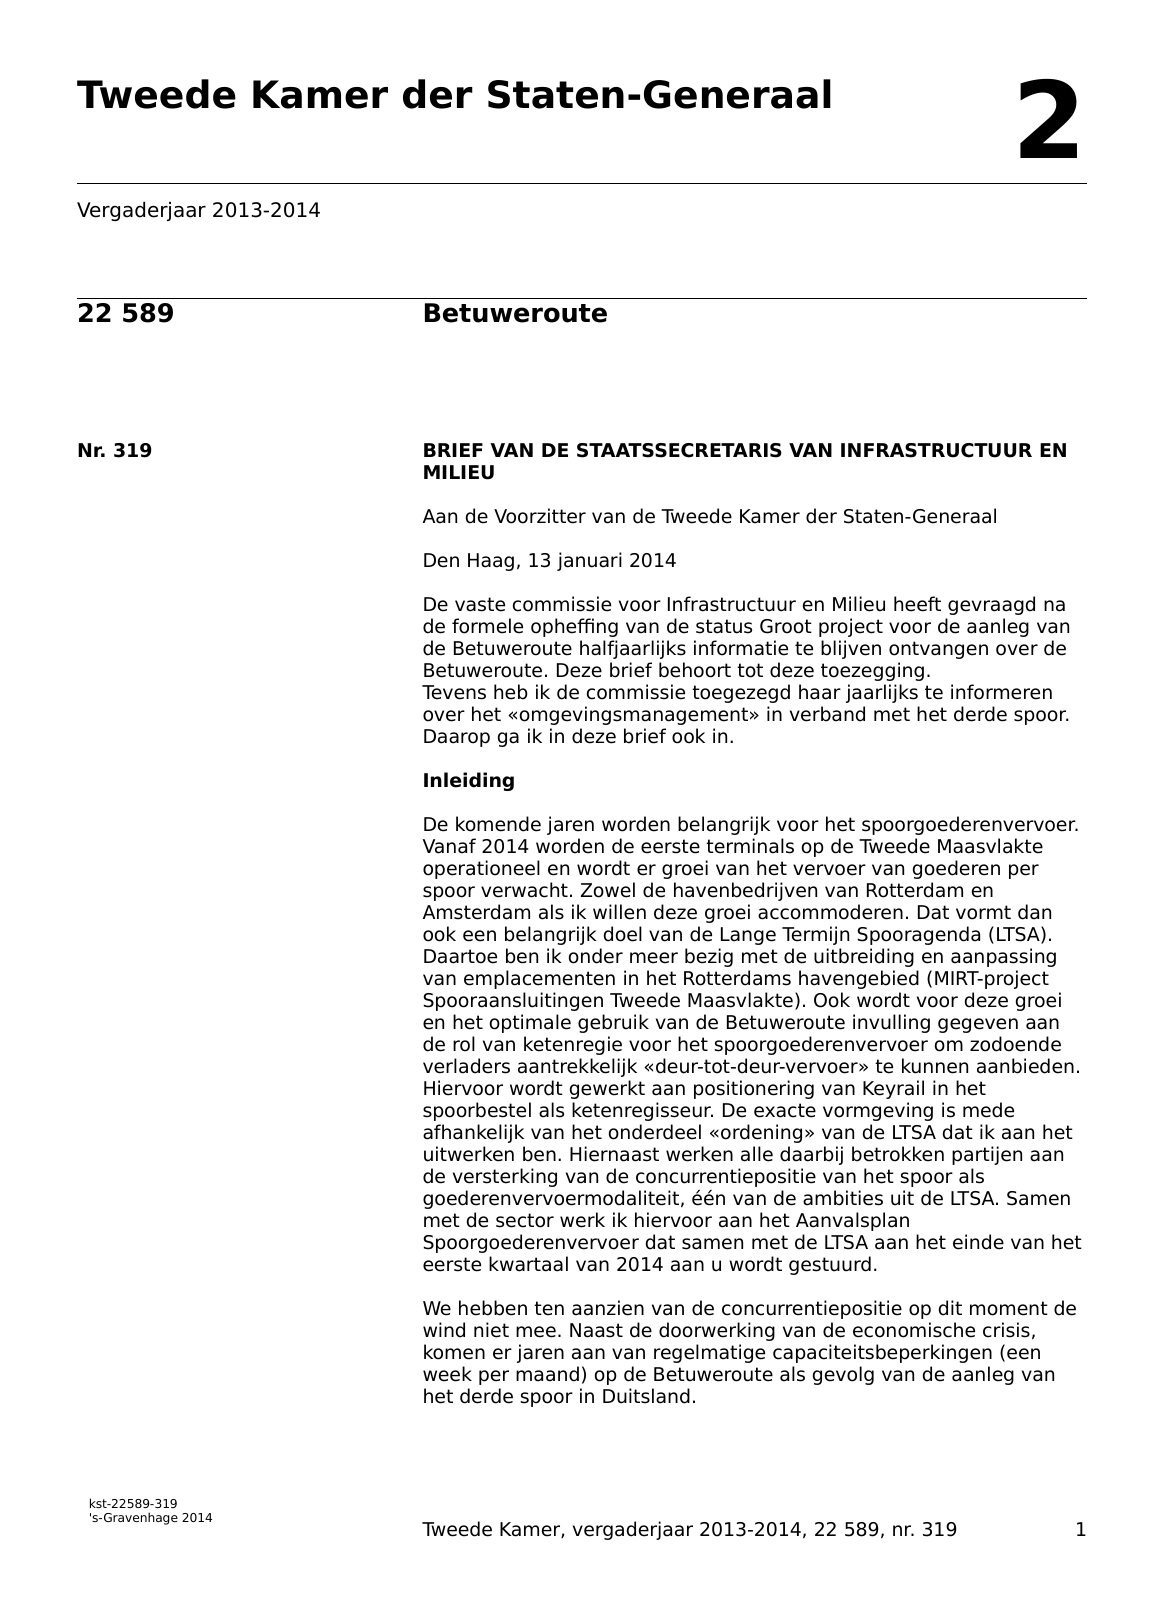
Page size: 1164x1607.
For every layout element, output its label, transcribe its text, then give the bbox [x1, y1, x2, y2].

subtitle Nr. 319 BRIEF VAN DE STAATSSECRETARIS VAN INFRASTRUCTUUR EN MILIEU [77, 440, 1087, 484]
table_header Tweede Kamer der Staten-Generaal [77, 59, 886, 183]
text De vaste commissie voor Infrastructuur en Milieu heeft gevraagd na de formele opheffing van de status Groot project voor de aanleg van de Betuweroute halfjaarlijks informatie te blijven ontvangen over de Betuweroute. Deze brief behoort tot deze toezegging. [422, 594, 1087, 682]
text Aan de Voorzitter van de Tweede Kamer der Staten-Generaal [422, 506, 1087, 528]
text kst-22589-319 [88, 1497, 323, 1511]
text We hebben ten aanzien van de concurrentiepositie op dit moment de wind niet mee. Naast de doorwerking van de economische crisis, komen er jaren aan van regelmatige capaciteitsbeperkingen (een week per maand) op de Betuweroute als gevolg van de aanleg van het derde spoor in Duitsland. [422, 1298, 1087, 1408]
text Den Haag, 13 januari 2014 [422, 550, 1087, 572]
subtitle Inleiding [422, 770, 1087, 792]
table_header 2 [886, 59, 1087, 183]
table_cell Vergaderjaar 2013-2014 [77, 184, 1087, 298]
text De komende jaren worden belangrijk voor het spoorgoederenvervoer. Vanaf 2014 worden de eerste terminals op de Tweede Maasvlakte operationeel en wordt er groei van het vervoer van goederen per spoor verwacht. Zowel de havenbedrijven van Rotterdam en Amsterdam als ik willen deze groei accommoderen. Dat vormt dan ook een belangrijk doel van de Lange Termijn Spooragenda (LTSA). Daartoe ben ik onder meer bezig met de uitbreiding en aanpassing van emplacementen in het Rotterdams havengebied (MIRT-project Spooraansluitingen Tweede Maasvlakte). Ook wordt voor deze groei en het optimale gebruik van de Betuweroute invulling gegeven aan de rol van ketenregie voor het spoorgoederenvervoer om zodoende verladers aantrekkelijk «deur-tot-deur-vervoer» te kunnen aanbieden. Hiervoor wordt gewerkt aan positionering van Keyrail in het spoorbestel als ketenregisseur. De exacte vormgeving is mede afhankelijk van het onderdeel «ordening» van de LTSA dat ik aan het uitwerken ben. Hiernaast werken alle daarbij betrokken partijen aan de versterking van de concurrentiepositie van het spoor als goederenvervoermodaliteit, één van de ambities uit de LTSA. Samen met de sector werk ik hiervoor aan het Aanvalsplan Spoorgoederenvervoer dat samen met de LTSA aan het einde van het eerste kwartaal van 2014 aan u wordt gestuurd. [422, 814, 1087, 1276]
text 's-Gravenhage 2014 [88, 1511, 323, 1525]
subtitle 22 589 Betuweroute [77, 299, 1087, 329]
text Tevens heb ik de commissie toegezegd haar jaarlijks te informeren over het «omgevingsmanagement» in verband met het derde spoor. Daarop ga ik in deze brief ook in. [422, 682, 1087, 748]
